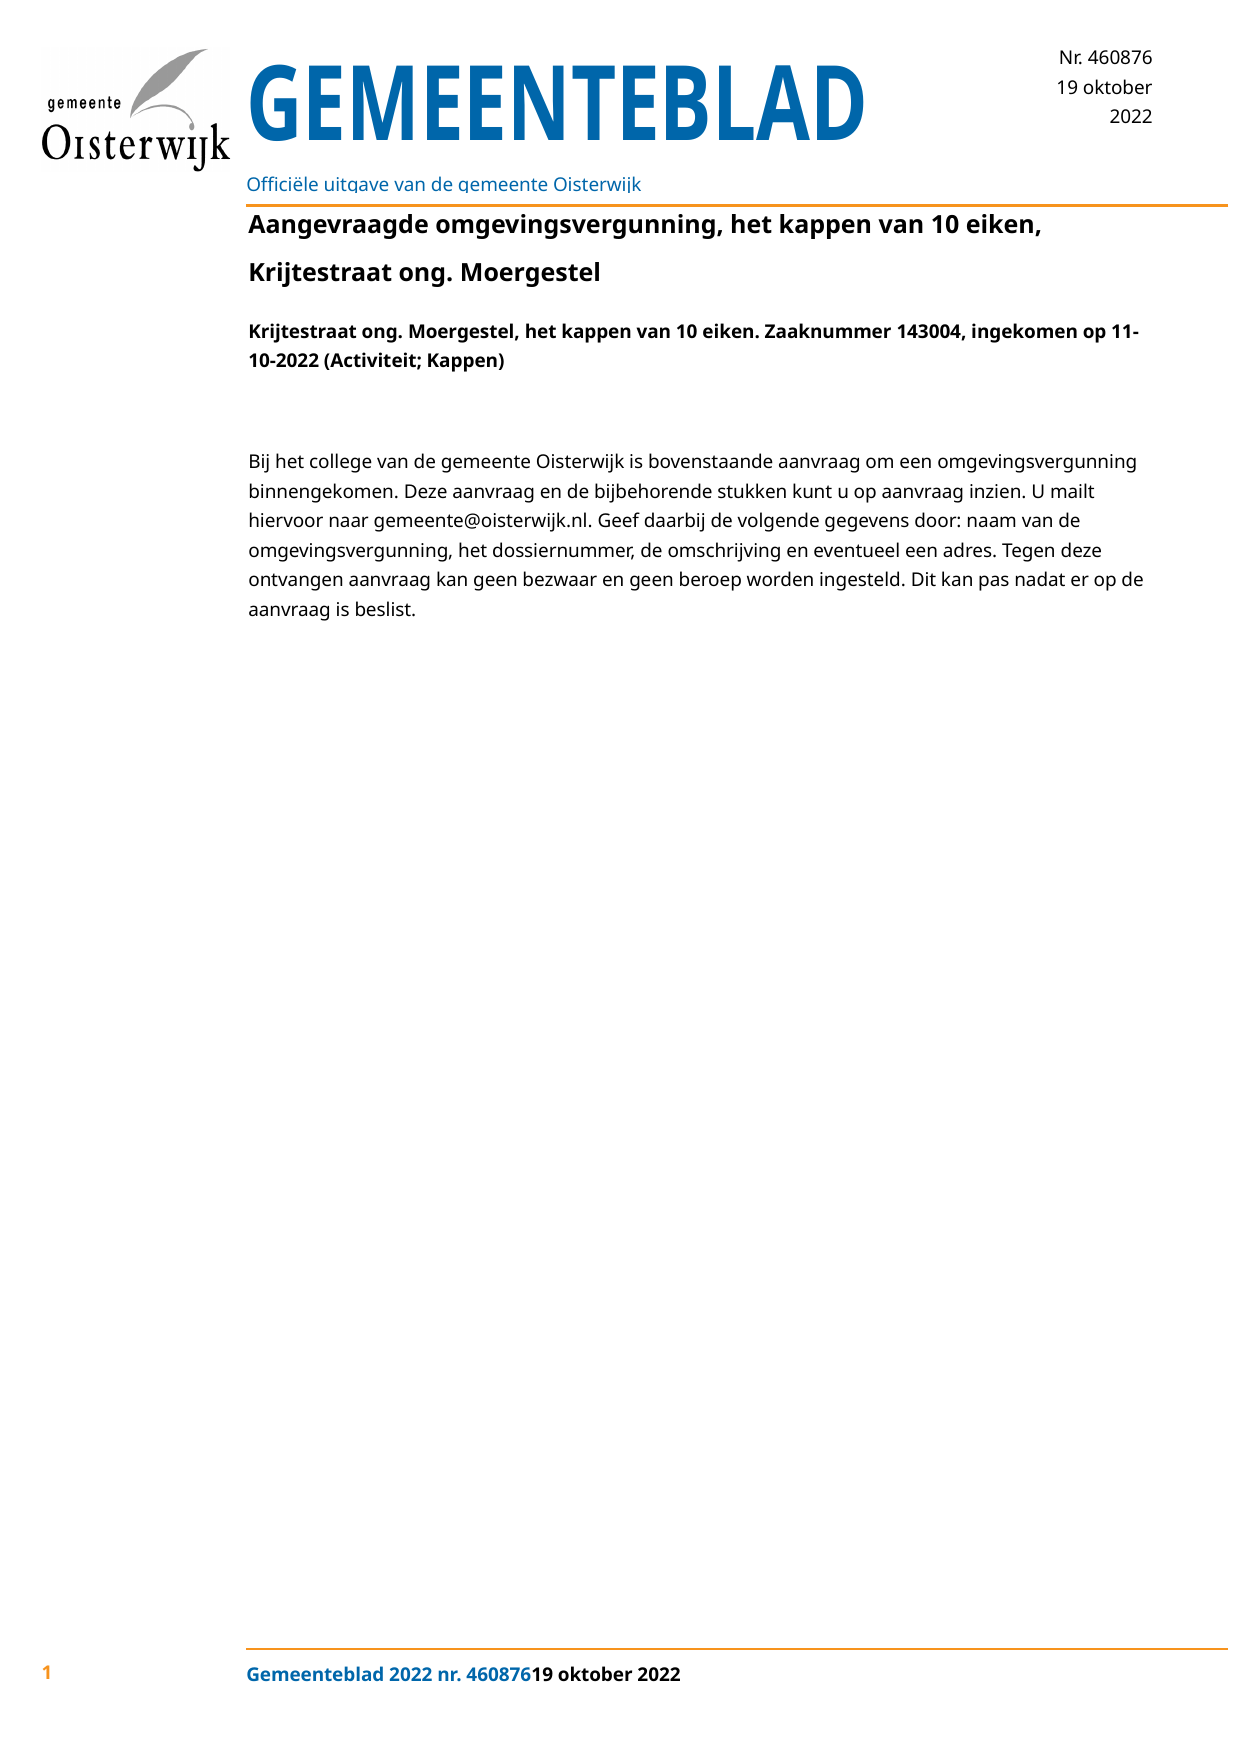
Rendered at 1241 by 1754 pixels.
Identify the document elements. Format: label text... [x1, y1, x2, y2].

text Krijtestraat ong. Moergestel, het kappen van 10 eiken. Zaaknummer 143004, ingekomen op 11-10-2022 (Activiteit; Kappen) [248, 318, 1152, 373]
text Bij het college van de gemeente Oisterwijk is bovenstaande aanvraag om een omgevingsvergunning binnengekomen. Deze aanvraag en de bijbehorende stukken kunt u op aanvraag inzien. U mailt hiervoor naar gemeente@oisterwijk.nl. Geef daarbij de volgende gegevens door: naam van de omgevingsvergunning, het dossiernummer, de omschrijving en eventueel een adres. Tegen deze ontvangen aanvraag kan geen bezwaar en geen beroep worden ingesteld. Dit kan pas nadat er op de aanvraag is beslist. [248, 448, 1152, 622]
text Aangevraagde omgevingsvergunning, het kappen van 10 eiken, Krijtestraat ong. Moergestel [248, 207, 1152, 288]
picture [41, 47, 231, 172]
